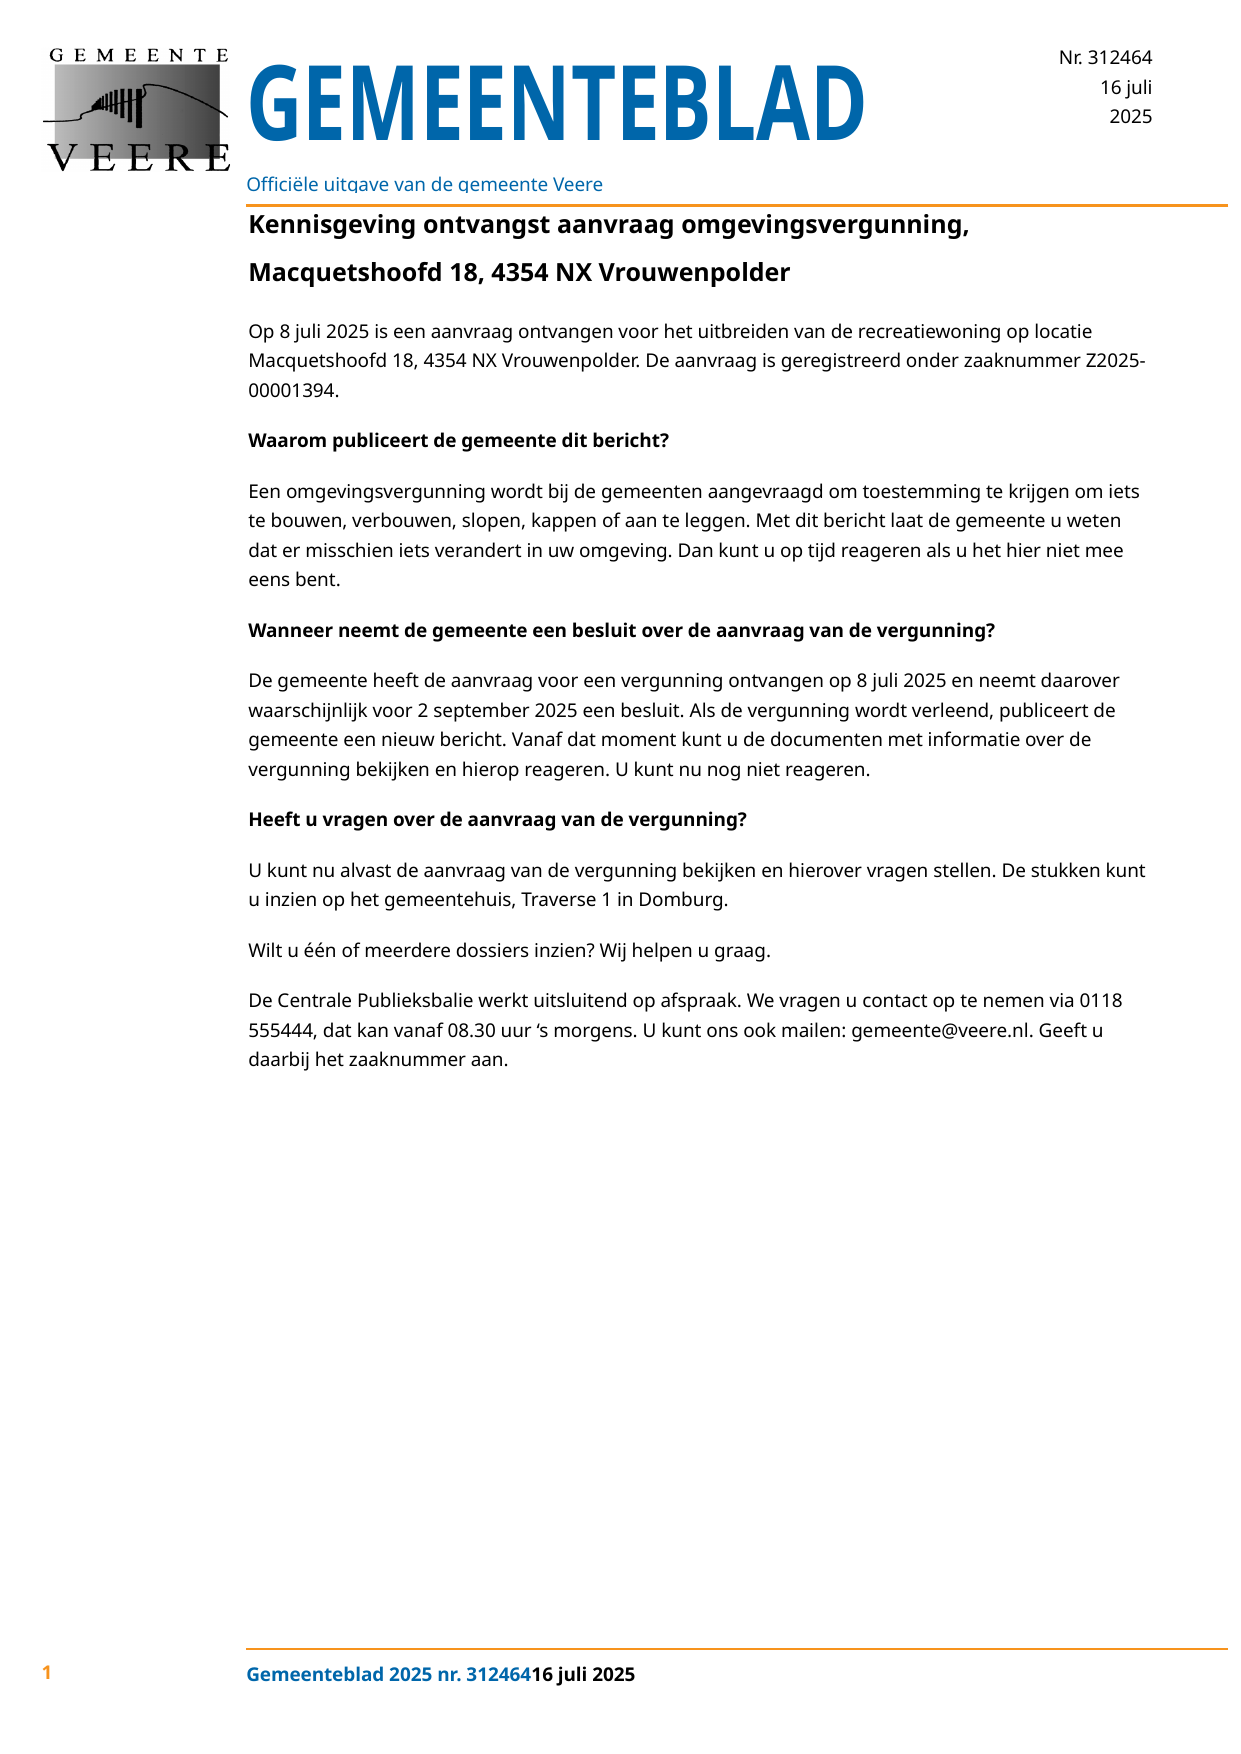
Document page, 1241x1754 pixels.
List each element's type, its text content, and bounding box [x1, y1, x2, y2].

text Kennisgeving ontvangst aanvraag omgevingsvergunning, Macquetshoofd 18, 4354 NX Vrouwenpolder [248, 207, 1152, 288]
picture [41, 47, 231, 172]
text De Centrale Publieksbalie werkt uitsluitend op afspraak. We vragen u contact op te nemen via 0118 555444, dat kan vanaf 08.30 uur ‘s morgens. U kunt ons ook mailen: gemeente@veere.nl. Geeft u daarbij het zaaknummer aan. [248, 987, 1152, 1072]
text Waarom publiceert de gemeente dit bericht? [248, 427, 1152, 453]
text Een omgevingsvergunning wordt bij de gemeenten aangevraagd om toestemming te krijgen om iets te bouwen, verbouwen, slopen, kappen of aan te leggen. Met dit bericht laat de gemeente u weten dat er misschien iets verandert in uw omgeving. Dan kunt u op tijd reageren als u het hier niet mee eens bent. [248, 478, 1152, 592]
text U kunt nu alvast de aanvraag van de vergunning bekijken en hierover vragen stellen. De stukken kunt u inzien op het gemeentehuis, Traverse 1 in Domburg. [248, 857, 1152, 912]
text Wilt u één of meerdere dossiers inzien? Wij helpen u graag. [248, 937, 1152, 963]
text Wanneer neemt de gemeente een besluit over de aanvraag van de vergunning? [248, 617, 1152, 643]
text De gemeente heeft de aanvraag voor een vergunning ontvangen op 8 juli 2025 en neemt daarover waarschijnlijk voor 2 september 2025 een besluit. Als de vergunning wordt verleend, publiceert de gemeente een nieuw bericht. Vanaf dat moment kunt u de documenten met informatie over de vergunning bekijken en hierop reageren. U kunt nu nog niet reageren. [248, 667, 1152, 782]
text Heeft u vragen over de aanvraag van de vergunning? [248, 807, 1152, 832]
text Op 8 juli 2025 is een aanvraag ontvangen voor het uitbreiden van de recreatiewoning op locatie Macquetshoofd 18, 4354 NX Vrouwenpolder. De aanvraag is geregistreerd onder zaaknummer Z2025-00001394. [248, 318, 1152, 403]
